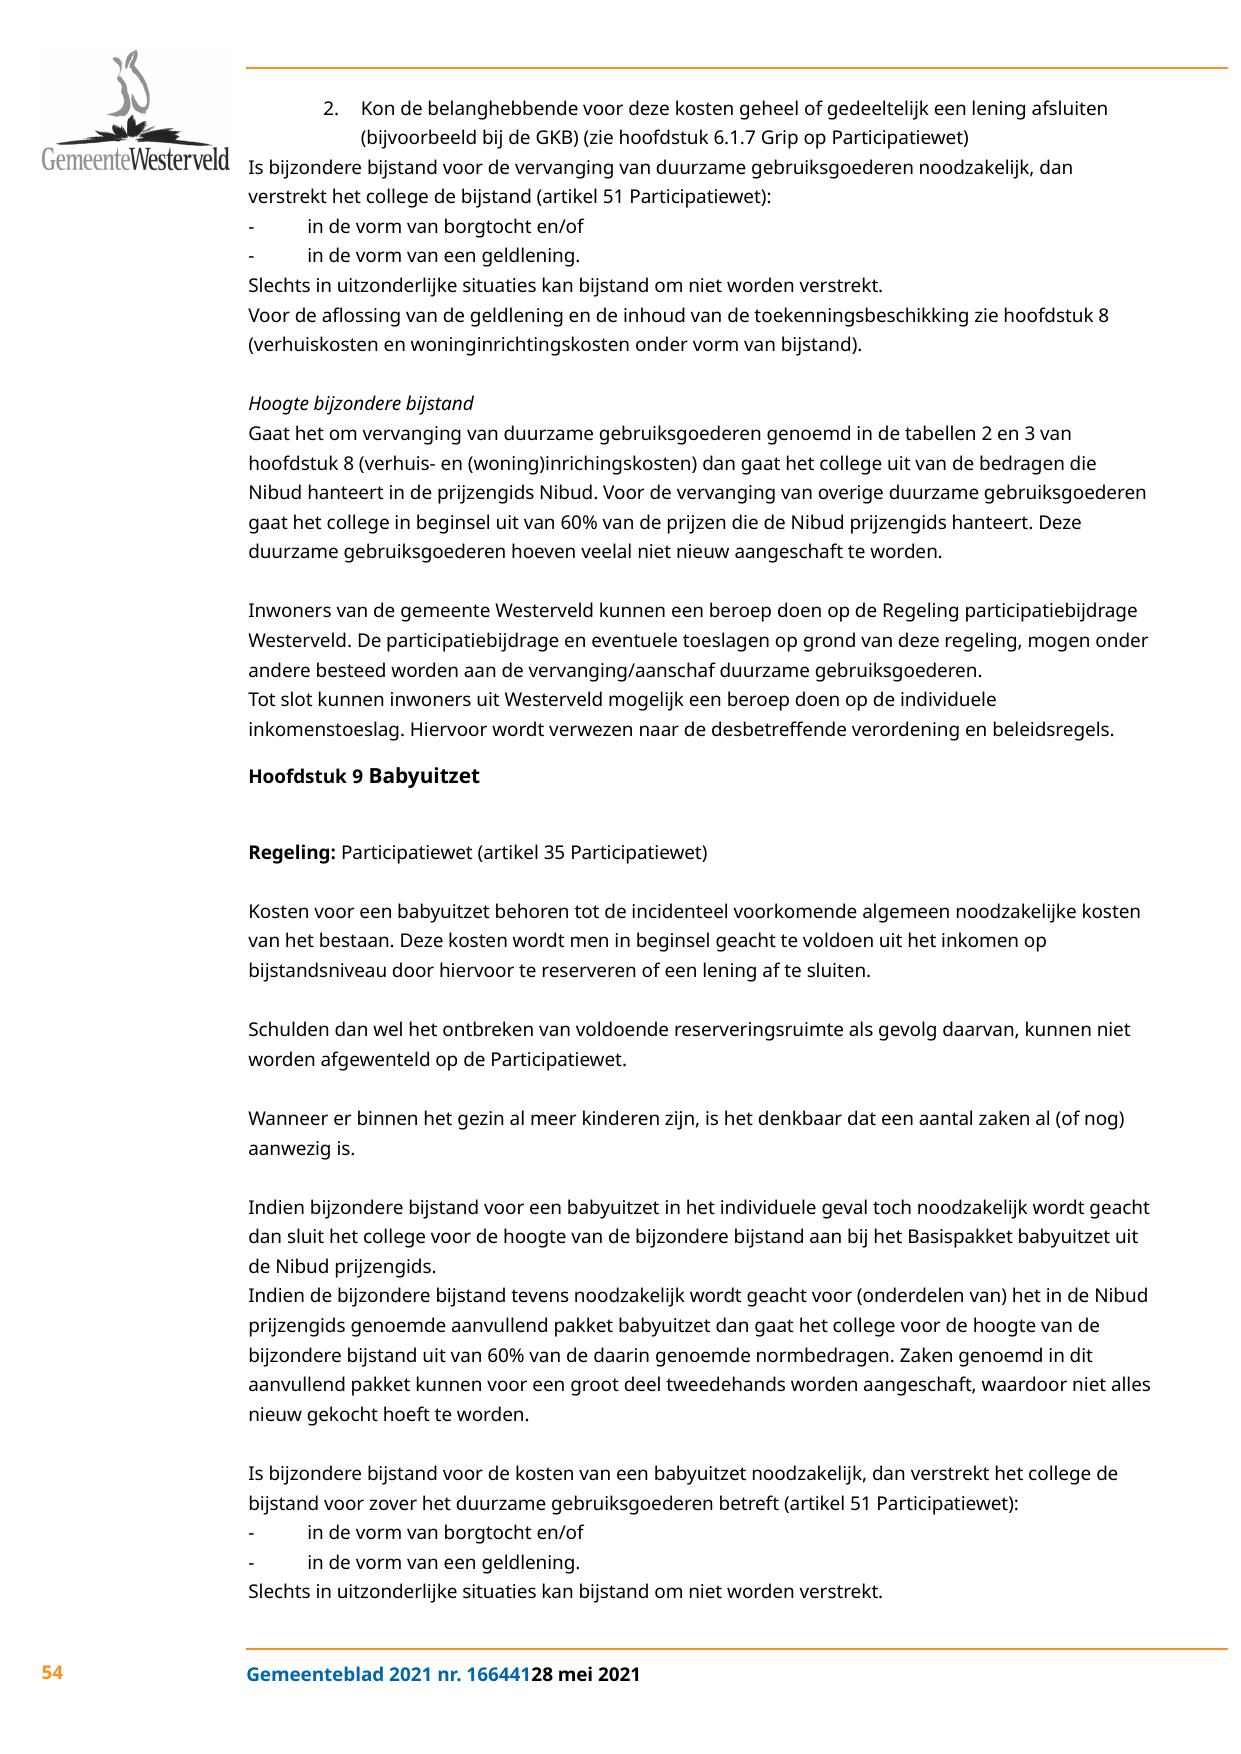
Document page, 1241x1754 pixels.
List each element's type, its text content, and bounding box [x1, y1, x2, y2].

text Indien de bijzondere bijstand tevens noodzakelijk wordt geacht voor (onderdelen van) het in de Nibud prijzengids genoemde aanvullend pakket babyuitzet dan gaat het college voor de hoogte van de bijzondere bijstand uit van 60% van de daarin genoemde normbedragen. Zaken genoemd in dit aanvullend pakket kunnen voor een groot deel tweedehands worden aangeschaft, waardoor niet alles nieuw gekocht hoeft te worden. [248, 1283, 1152, 1427]
text Tot slot kunnen inwoners uit Westerveld mogelijk een beroep doen op de individuele inkomenstoeslag. Hiervoor wordt verwezen naar de desbetreffende verordening en beleidsregels. [248, 686, 1152, 742]
text Hoogte bijzondere bijstand [248, 391, 1152, 416]
text Gaat het om vervanging van duurzame gebruiksgoederen genoemd in de tabellen 2 en 3 van hoofdstuk 8 (verhuis- en (woning)inrichingskosten) dan gaat het college uit van de bedragen die Nibud hanteert in de prijzengids Nibud. Voor de vervanging van overige duurzame gebruiksgoederen gaat het college in beginsel uit van 60% van de prijzen die de Nibud prijzengids hanteert. Deze duurzame gebruiksgoederen hoeven veelal niet nieuw aangeschaft te worden. [248, 420, 1152, 564]
text Inwoners van de gemeente Westerveld kunnen een beroep doen op de Regeling participatiebijdrage Westerveld. De participatiebijdrage en eventuele toeslagen op grond van deze regeling, mogen onder andere besteed worden aan de vervanging/aanschaf duurzame gebruiksgoederen. [248, 598, 1152, 683]
text Slechts in uitzonderlijke situaties kan bijstand om niet worden verstrekt. [248, 272, 1152, 298]
list in de vorm van borgtocht en/of [248, 213, 1152, 239]
text Wanneer er binnen het gezin al meer kinderen zijn, is het denkbaar dat een aantal zaken al (of nog) aanwezig is. [248, 1105, 1152, 1160]
list in de vorm van borgtocht en/of [248, 1519, 1152, 1545]
picture [41, 47, 231, 172]
text Is bijzondere bijstand voor de kosten van een babyuitzet noodzakelijk, dan verstrekt het college de bijstand voor zover het duurzame gebruiksgoederen betreft (artikel 51 Participatiewet): [248, 1460, 1152, 1515]
text Hoofdstuk 9 Babyuitzet [248, 762, 1152, 790]
list in de vorm van een geldlening. [248, 1549, 1152, 1574]
table_header Regeling: Participatiewet (artikel 35 Participatiewet) [248, 840, 1152, 865]
text Slechts in uitzonderlijke situaties kan bijstand om niet worden verstrekt. [248, 1578, 1152, 1604]
text Is bijzondere bijstand voor de vervanging van duurzame gebruiksgoederen noodzakelijk, dan verstrekt het college de bijstand (artikel 51 Participatiewet): [248, 154, 1152, 209]
list Kon de belanghebbende voor deze kosten geheel of gedeeltelijk een lening afsluiten (bijvoorbeeld bij de GKB) (zie hoofdstuk 6.1.7 Grip op Participatiewet) [323, 95, 1152, 150]
text Schulden dan wel het ontbreken van voldoende reserveringsruimte als gevolg daarvan, kunnen niet worden afgewenteld op de Participatiewet. [248, 1016, 1152, 1072]
text Kosten voor een babyuitzet behoren tot de incidenteel voorkomende algemeen noodzakelijke kosten van het bestaan. Deze kosten wordt men in beginsel geacht te voldoen uit het inkomen op bijstandsniveau door hiervoor te reserveren of een lening af te sluiten. [248, 898, 1152, 983]
text Voor de aflossing van de geldlening en de inhoud van de toekenningsbeschikking zie hoofdstuk 8 (verhuiskosten en woninginrichtingskosten onder vorm van bijstand). [248, 302, 1152, 357]
list in de vorm van een geldlening. [248, 243, 1152, 268]
text Indien bijzondere bijstand voor een babyuitzet in het individuele geval toch noodzakelijk wordt geacht dan sluit het college voor de hoogte van de bijzondere bijstand aan bij het Basispakket babyuitzet uit de Nibud prijzengids. [248, 1194, 1152, 1279]
